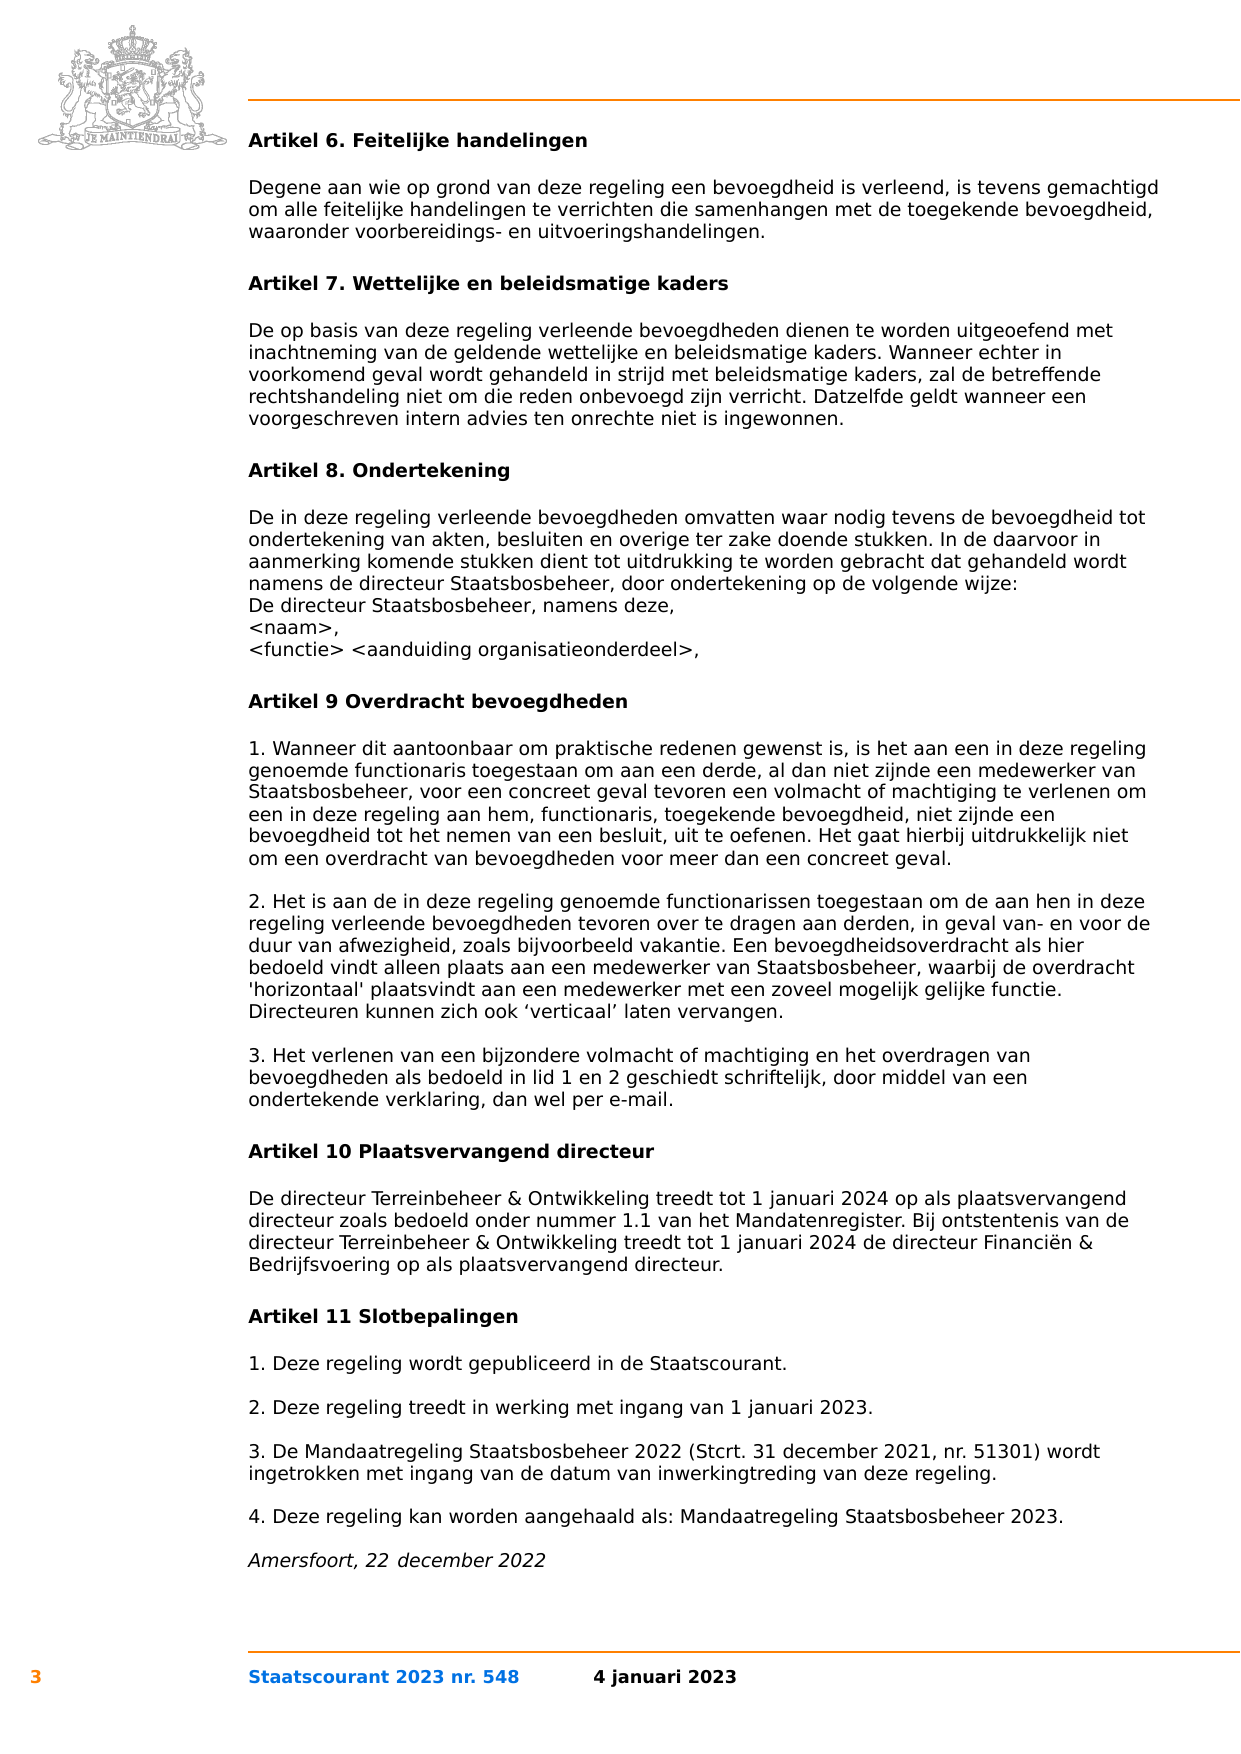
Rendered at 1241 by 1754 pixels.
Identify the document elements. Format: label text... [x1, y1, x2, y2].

text Degene aan wie op grond van deze regeling een bevoegdheid is verleend, is tevens gemachtigd om alle feitelijke handelingen te verrichten die samenhangen met de toegekende bevoegdheid, waaronder voorbereidings- en uitvoeringshandelingen. [248, 177, 1163, 243]
subtitle Artikel 9 Overdracht bevoegdheden [248, 691, 1163, 712]
text <functie> <aanduiding organisatieonderdeel>, [248, 638, 1163, 661]
subtitle Artikel 8. Ondertekening [248, 460, 1163, 482]
picture [38, 25, 227, 150]
subtitle Artikel 6. Feitelijke handelingen [248, 130, 1163, 152]
text 4. Deze regeling kan worden aangehaald als: Mandaatregeling Staatsbosbeheer 2023. [248, 1506, 1163, 1528]
subtitle Artikel 11 Slotbepalingen [248, 1306, 1163, 1328]
text De op basis van deze regeling verleende bevoegdheden dienen te worden uitgeoefend met inachtneming van de geldende wettelijke en beleidsmatige kaders. Wanneer echter in voorkomend geval wordt gehandeld in strijd met beleidsmatige kaders, zal de betreffende rechtshandeling niet om die reden onbevoegd zijn verricht. Datzelfde geldt wanneer een voorgeschreven intern advies ten onrechte niet is ingewonnen. [248, 320, 1163, 430]
text 1. Deze regeling wordt gepubliceerd in de Staatscourant. [248, 1353, 1163, 1375]
text <naam>, [248, 617, 1163, 638]
subtitle Artikel 7. Wettelijke en beleidsmatige kaders [248, 273, 1163, 295]
text De directeur Staatsbosbeheer, namens deze, [248, 594, 1163, 617]
subtitle Artikel 10 Plaatsvervangend directeur [248, 1141, 1163, 1163]
text Amersfoort, 22 december 2022 [248, 1550, 1163, 1572]
text 1. Wanneer dit aantoonbaar om praktische redenen gewenst is, is het aan een in deze regeling genoemde functionaris toegestaan om aan een derde, al dan niet zijnde een medewerker van Staatsbosbeheer, voor een concreet geval tevoren een volmacht of machtiging te verlenen om een in deze regeling aan hem, functionaris, toegekende bevoegdheid, niet zijnde een bevoegdheid tot het nemen van een besluit, uit te oefenen. Het gaat hierbij uitdrukkelijk niet om een overdracht van bevoegdheden voor meer dan een concreet geval. [248, 737, 1163, 869]
text 3. De Mandaatregeling Staatsbosbeheer 2022 (Stcrt. 31 december 2021, nr. 51301) wordt ingetrokken met ingang van de datum van inwerkingtreding van deze regeling. [248, 1441, 1163, 1484]
text De in deze regeling verleende bevoegdheden omvatten waar nodig tevens de bevoegdheid tot ondertekening van akten, besluiten en overige ter zake doende stukken. In de daarvoor in aanmerking komende stukken dient tot uitdrukking te worden gebracht dat gehandeld wordt namens de directeur Staatsbosbeheer, door ondertekening op de volgende wijze: [248, 507, 1163, 594]
text 2. Het is aan de in deze regeling genoemde functionarissen toegestaan om de aan hen in deze regeling verleende bevoegdheden tevoren over te dragen aan derden, in geval van- en voor de duur van afwezigheid, zoals bijvoorbeeld vakantie. Een bevoegdheidsoverdracht als hier bedoeld vindt alleen plaats aan een medewerker van Staatsbosbeheer, waarbij de overdracht 'horizontaal' plaatsvindt aan een medewerker met een zoveel mogelijk gelijke functie. Directeuren kunnen zich ook ‘verticaal’ laten vervangen. [248, 891, 1163, 1023]
text 2. Deze regeling treedt in werking met ingang van 1 januari 2023. [248, 1397, 1163, 1419]
text De directeur Terreinbeheer & Ontwikkeling treedt tot 1 januari 2024 op als plaatsvervangend directeur zoals bedoeld onder nummer 1.1 van het Mandatenregister. Bij ontstentenis van de directeur Terreinbeheer & Ontwikkeling treedt tot 1 januari 2024 de directeur Financiën & Bedrijfsvoering op als plaatsvervangend directeur. [248, 1188, 1163, 1276]
text 3. Het verlenen van een bijzondere volmacht of machtiging en het overdragen van bevoegdheden als bedoeld in lid 1 en 2 geschiedt schriftelijk, door middel van een ondertekende verklaring, dan wel per e-mail. [248, 1045, 1163, 1111]
